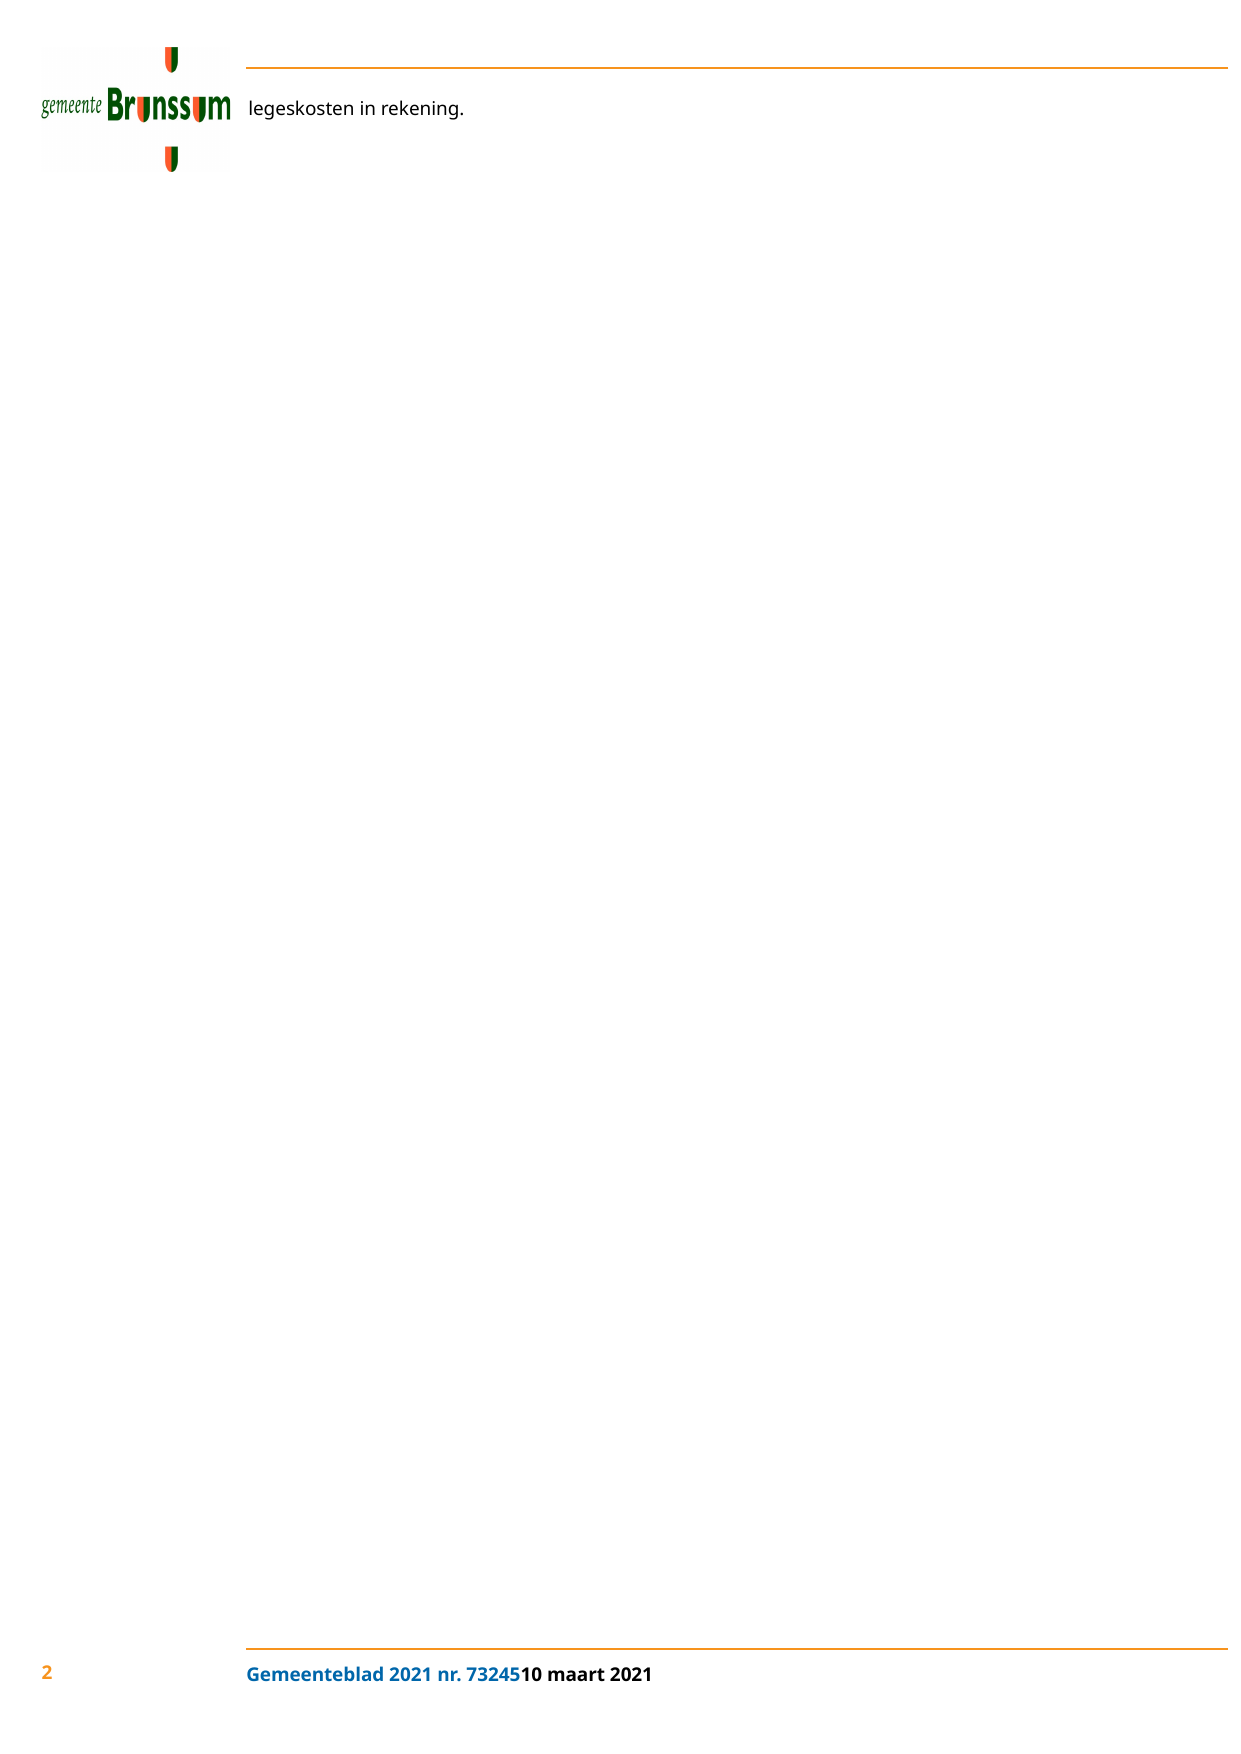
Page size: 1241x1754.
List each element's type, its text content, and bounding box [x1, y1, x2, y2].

text legeskosten in rekening. [248, 95, 1152, 121]
picture [41, 47, 231, 172]
